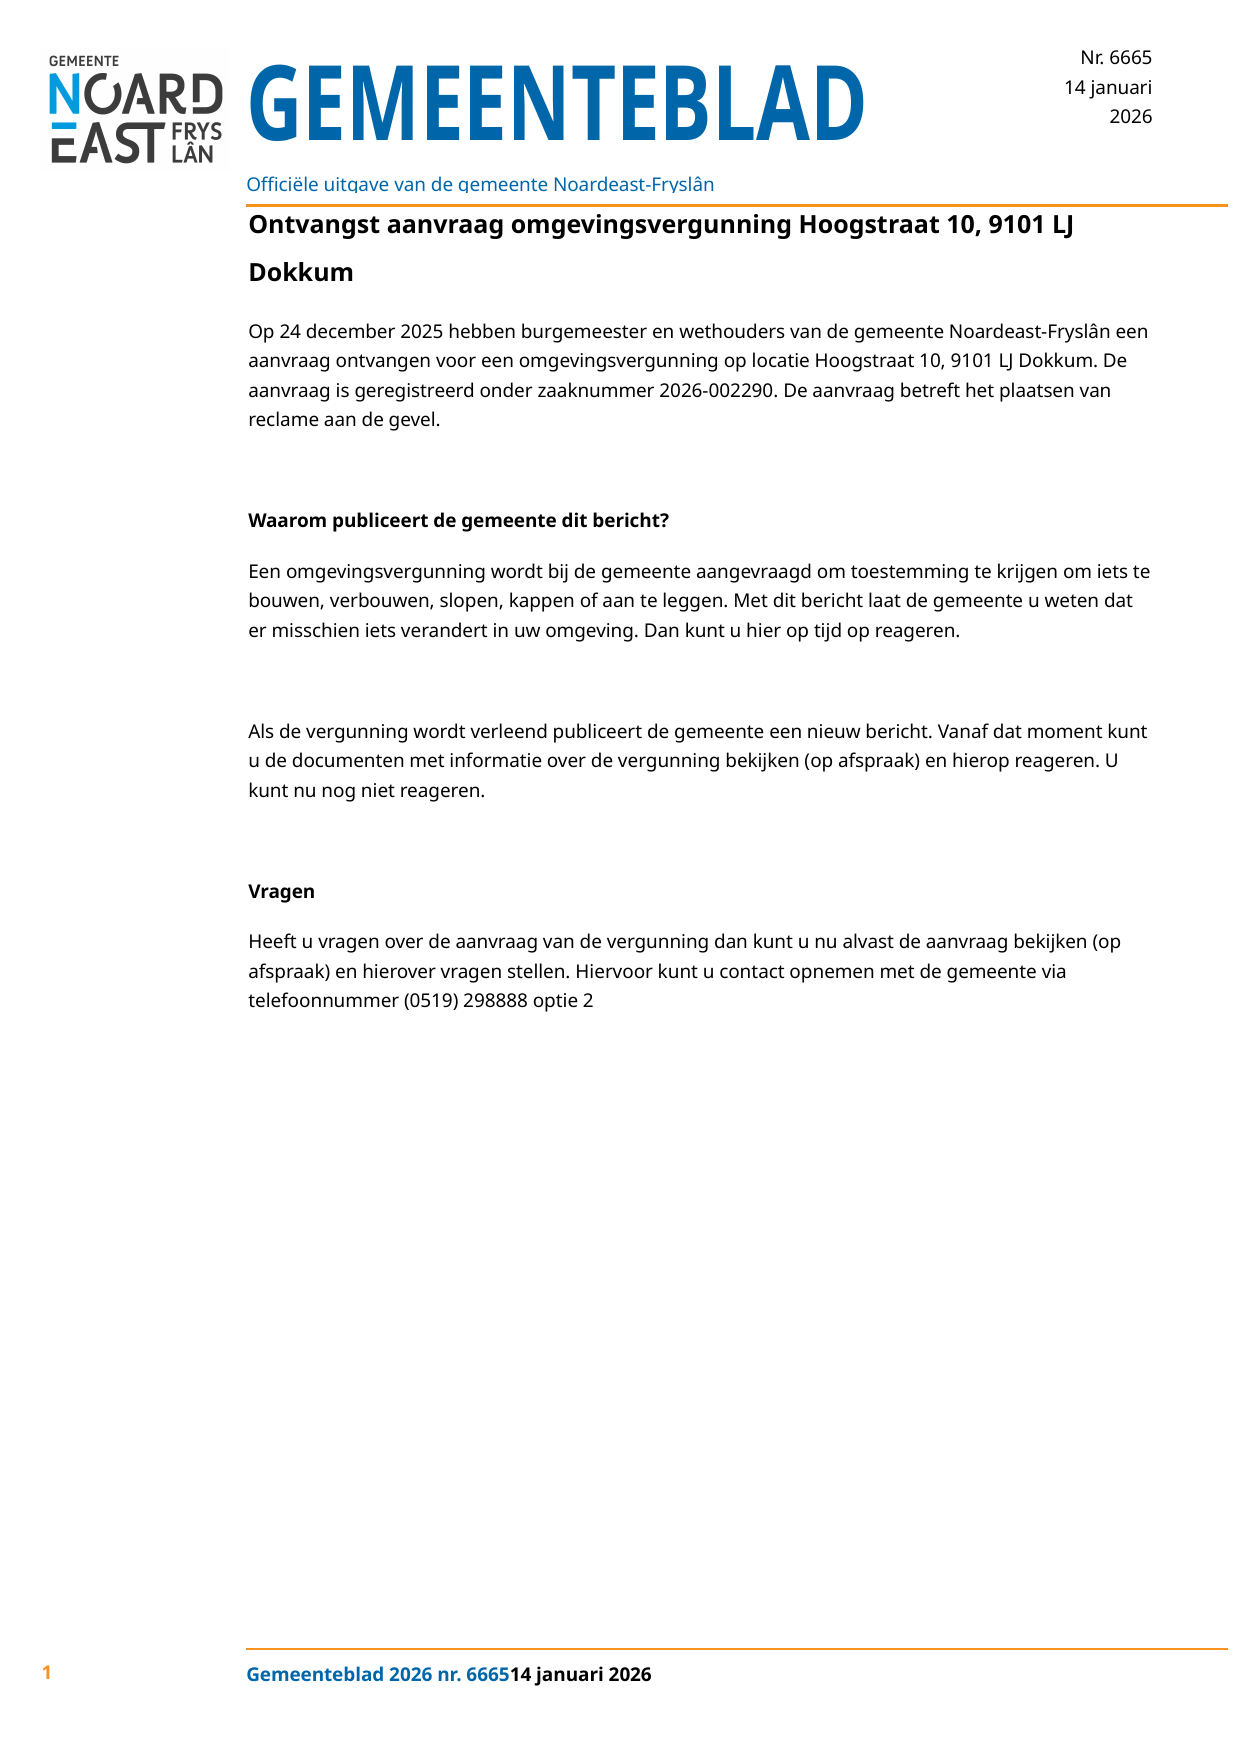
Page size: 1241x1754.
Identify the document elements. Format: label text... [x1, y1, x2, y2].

text Als de vergunning wordt verleend publiceert de gemeente een nieuw bericht. Vanaf dat moment kunt u de documenten met informatie over de vergunning bekijken (op afspraak) en hierop reageren. U kunt nu nog niet reageren. [248, 718, 1152, 803]
picture [41, 47, 231, 172]
text Op 24 december 2025 hebben burgemeester en wethouders van de gemeente Noardeast-Fryslân een aanvraag ontvangen voor een omgevingsvergunning op locatie Hoogstraat 10, 9101 LJ Dokkum. De aanvraag is geregistreerd onder zaaknummer 2026-002290. De aanvraag betreft het plaatsen van reclame aan de gevel. [248, 318, 1152, 432]
text Vragen [248, 878, 1152, 904]
text Heeft u vragen over de aanvraag van de vergunning dan kunt u nu alvast de aanvraag bekijken (op afspraak) en hierover vragen stellen. Hiervoor kunt u contact opnemen met de gemeente via telefoonnummer (0519) 298888 optie 2 [248, 928, 1152, 1013]
text Een omgevingsvergunning wordt bij de gemeente aangevraagd om toestemming te krijgen om iets te bouwen, verbouwen, slopen, kappen of aan te leggen. Met dit bericht laat de gemeente u weten dat er misschien iets verandert in uw omgeving. Dan kunt u hier op tijd op reageren. [248, 558, 1152, 643]
text Waarom publiceert de gemeente dit bericht? [248, 507, 1152, 533]
text Ontvangst aanvraag omgevingsvergunning Hoogstraat 10, 9101 LJ Dokkum [248, 207, 1152, 288]
